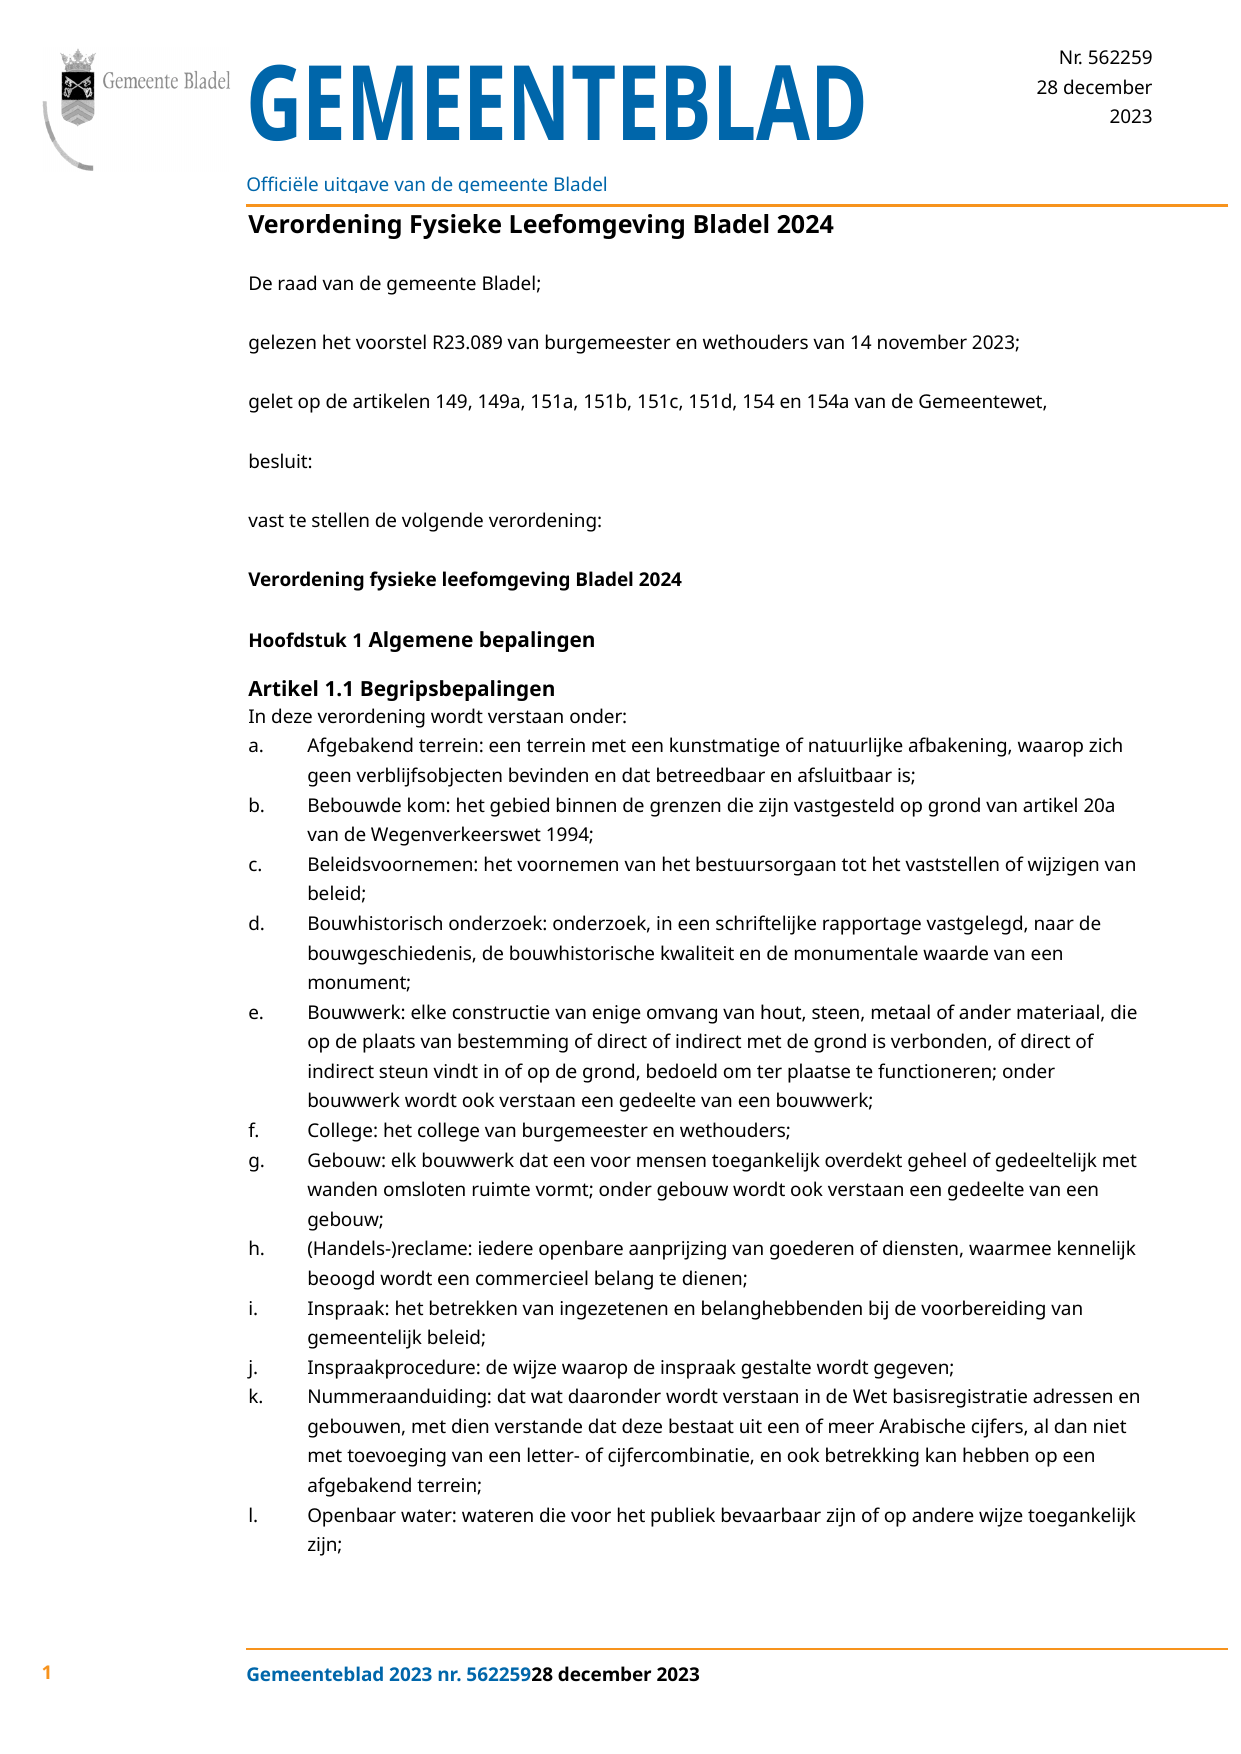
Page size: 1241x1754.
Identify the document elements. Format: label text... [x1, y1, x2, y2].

text De raad van de gemeente Bladel; [248, 270, 1152, 296]
text besluit: [248, 448, 1152, 473]
picture [41, 47, 231, 172]
list Nummeraanduiding: dat wat daaronder wordt verstaan in de Wet basisregistratie adressen en gebouwen, met dien verstande dat deze bestaat uit een of meer Arabische cijfers, al dan niet met toevoeging van een letter- of cijfercombinatie, en ook betrekking kan hebben op een afgebakend terrein; [248, 1383, 1152, 1498]
list Bebouwde kom: het gebied binnen de grenzen die zijn vastgesteld op grond van artikel 20a van de Wegenverkeerswet 1994; [248, 792, 1152, 847]
list Bouwhistorisch onderzoek: onderzoek, in een schriftelijke rapportage vastgelegd, naar de bouwgeschiedenis, de bouwhistorische kwaliteit en de monumentale waarde van een monument; [248, 910, 1152, 995]
list Gebouw: elk bouwwerk dat een voor mensen toegankelijk overdekt geheel of gedeeltelijk met wanden omsloten ruimte vormt; onder gebouw wordt ook verstaan een gedeelte van een gebouw; [248, 1147, 1152, 1232]
list Beleidsvoornemen: het voornemen van het bestuursorgaan tot het vaststellen of wijzigen van beleid; [248, 851, 1152, 906]
text vast te stellen de volgende verordening: [248, 507, 1152, 533]
text Artikel 1.1 Begripsbepalingen [248, 674, 1152, 703]
text Hoofdstuk 1 Algemene bepalingen [248, 625, 1152, 654]
list Inspraakprocedure: de wijze waarop de inspraak gestalte wordt gegeven; [248, 1354, 1152, 1379]
list Afgebakend terrein: een terrein met een kunstmatige of natuurlijke afbakening, waarop zich geen verblijfsobjecten bevinden en dat betreedbaar en afsluitbaar is; [248, 733, 1152, 788]
text Verordening fysieke leefomgeving Bladel 2024 [248, 566, 1152, 592]
list Openbaar water: wateren die voor het publiek bevaarbaar zijn of op andere wijze toegankelijk zijn; [248, 1502, 1152, 1557]
text gelezen het voorstel R23.089 van burgemeester en wethouders van 14 november 2023; [248, 329, 1152, 355]
list (Handels-)reclame: iedere openbare aanprijzing van goederen of diensten, waarmee kennelijk beoogd wordt een commercieel belang te dienen; [248, 1236, 1152, 1291]
list Inspraak: het betrekken van ingezetenen en belanghebbenden bij de voorbereiding van gemeentelijk beleid; [248, 1295, 1152, 1350]
text In deze verordening wordt verstaan onder: [248, 703, 1152, 729]
text gelet op de artikelen 149, 149a, 151a, 151b, 151c, 151d, 154 en 154a van de Gemeentewet, [248, 389, 1152, 414]
list Bouwwerk: elke constructie van enige omvang van hout, steen, metaal of ander materiaal, die op de plaats van bestemming of direct of indirect met de grond is verbonden, of direct of indirect steun vindt in of op de grond, bedoeld om ter plaatse te functioneren; onder bouwwerk wordt ook verstaan een gedeelte van een bouwwerk; [248, 999, 1152, 1113]
list College: het college van burgemeester en wethouders; [248, 1117, 1152, 1143]
text Verordening Fysieke Leefomgeving Bladel 2024 [248, 207, 1152, 241]
